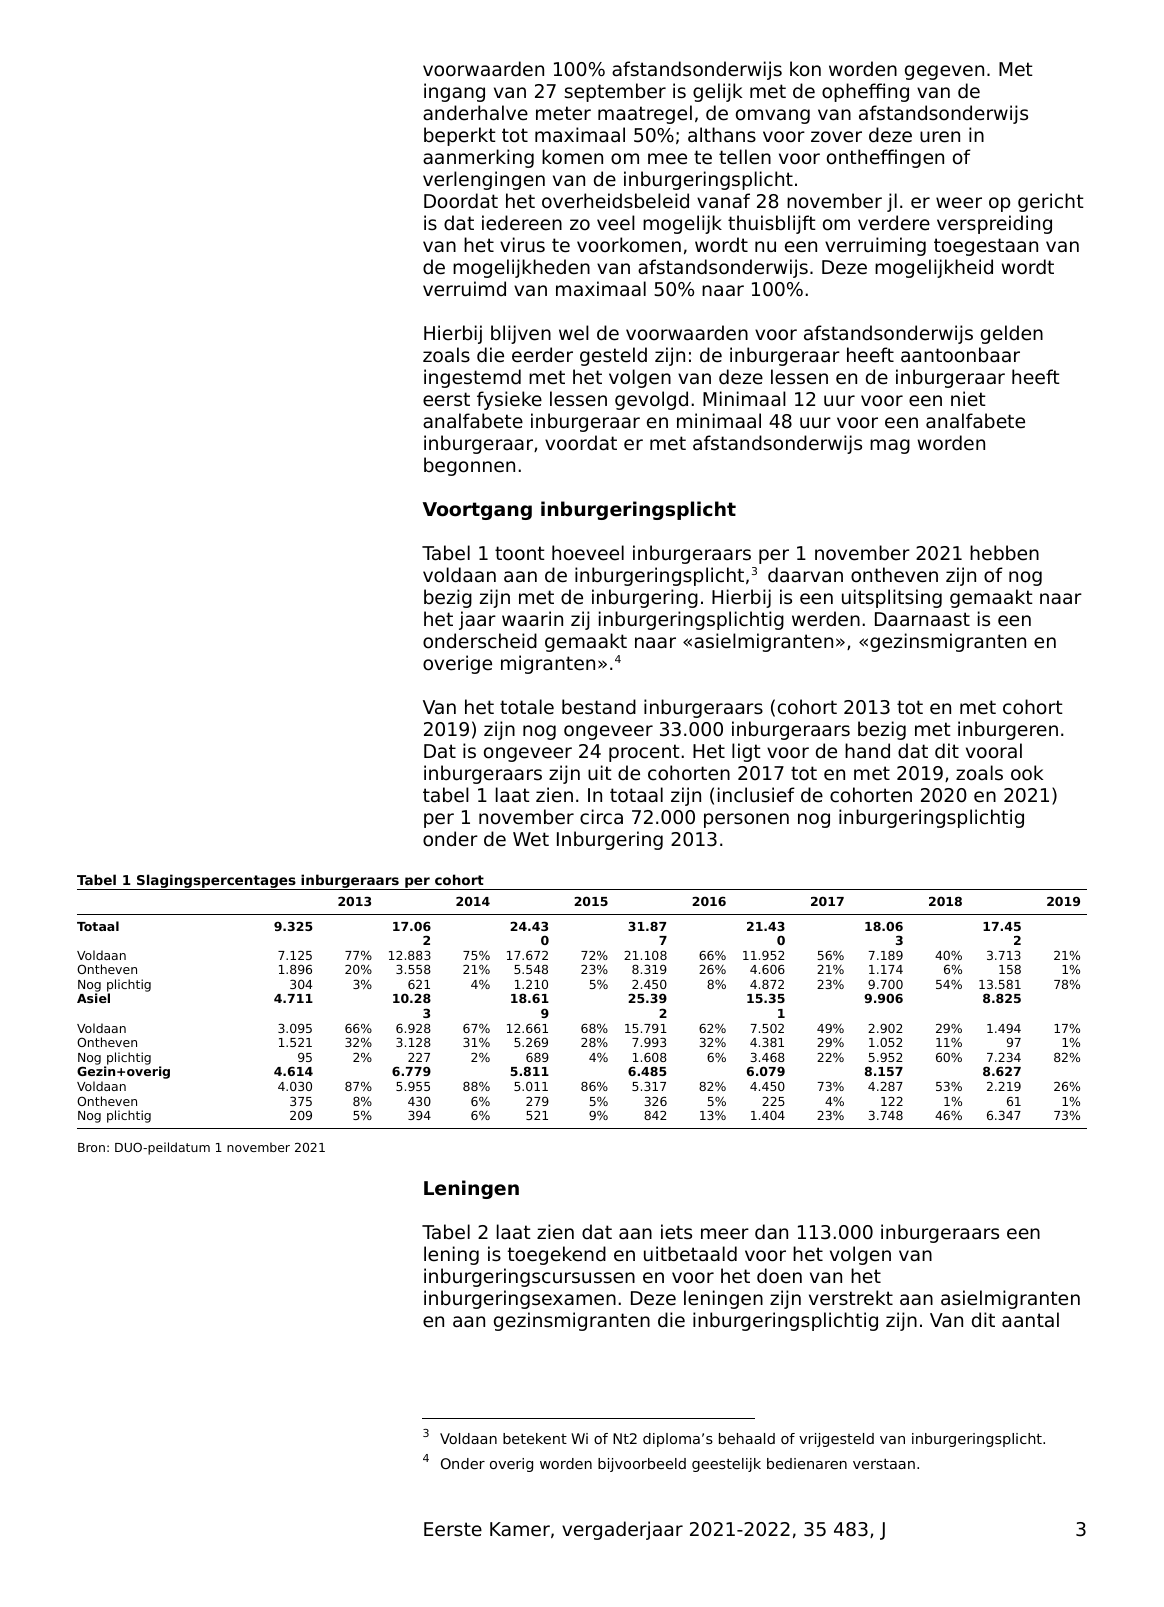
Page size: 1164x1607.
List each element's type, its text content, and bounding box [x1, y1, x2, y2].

table_cell 32% [673, 1036, 732, 1051]
table_cell 394 [378, 1109, 437, 1128]
table_cell 6% [909, 963, 968, 978]
table_cell [77, 890, 260, 914]
table_cell 7.993 [614, 1036, 673, 1051]
table_cell 23% [555, 963, 614, 978]
table_cell 26% [673, 963, 732, 978]
text Doordat het overheidsbeleid vanaf 28 november jl. er weer op gericht is dat iedereen zo veel mogelijk thuisblijft om verdere verspreiding van het virus te voorkomen, wordt nu een verruiming toegestaan van de mogelijkheden van afstandsonderwijs. Deze mogelijkheid wordt verruimd van maximaal 50% naar 100%. [422, 191, 1087, 301]
table_cell 621 [378, 978, 437, 992]
table_cell 22% [791, 1051, 850, 1065]
table_cell [1028, 1065, 1087, 1080]
table_cell 2018 [850, 890, 968, 914]
table_cell 3.468 [732, 1051, 791, 1065]
table_cell [319, 915, 378, 949]
table_cell 842 [614, 1109, 673, 1128]
table_cell [909, 993, 968, 1022]
table_cell 73% [1028, 1109, 1087, 1128]
table_cell Nog plichtig [77, 1051, 260, 1065]
table_cell Voldaan [77, 1080, 260, 1094]
table_cell 326 [614, 1095, 673, 1109]
table_cell 9.325 [260, 915, 319, 949]
table_cell 5% [319, 1109, 378, 1128]
table_cell 32% [319, 1036, 378, 1051]
table_cell 2014 [378, 890, 496, 914]
table_cell 1% [1028, 1036, 1087, 1051]
table_cell 5.811 [496, 1065, 555, 1080]
text Onder overig worden bijvoorbeeld geestelijk bedienaren verstaan. [422, 1452, 1087, 1474]
table_cell 4.381 [732, 1036, 791, 1051]
table_cell [673, 915, 732, 949]
table_cell 31.877 [614, 915, 673, 949]
table_cell 7.189 [850, 949, 909, 963]
table_cell 8.627 [969, 1065, 1027, 1080]
table_cell 4.287 [850, 1080, 909, 1094]
table_cell 23% [791, 978, 850, 992]
table_cell 17.062 [378, 915, 437, 949]
table_cell 62% [673, 1022, 732, 1036]
table_cell 689 [496, 1051, 555, 1065]
table_cell [791, 1065, 850, 1080]
table_cell 6% [437, 1095, 496, 1109]
table_cell Ontheven [77, 1036, 260, 1051]
table_cell 2016 [614, 890, 732, 914]
table_cell 3.748 [850, 1109, 909, 1128]
table_cell Nog plichtig [77, 978, 260, 992]
table_cell 4.450 [732, 1080, 791, 1094]
table_cell 5.269 [496, 1036, 555, 1051]
text voorwaarden 100% afstandsonderwijs kon worden gegeven. Met ingang van 27 september is gelijk met de opheffing van de anderhalve meter maatregel, de omvang van afstandsonderwijs beperkt tot maximaal 50%; althans voor zover deze uren in aanmerking komen om mee te tellen voor ontheffingen of verlengingen van de inburgeringsplicht. [422, 59, 1087, 191]
table_cell 68% [555, 1022, 614, 1036]
table_cell [555, 993, 614, 1022]
table_cell 2019 [969, 890, 1087, 914]
table_cell 7.502 [732, 1022, 791, 1036]
table_cell 31% [437, 1036, 496, 1051]
table_cell 3% [319, 978, 378, 992]
table_cell 5% [673, 1095, 732, 1109]
table_cell 6.485 [614, 1065, 673, 1080]
text Hierbij blijven wel de voorwaarden voor afstandsonderwijs gelden zoals die eerder gesteld zijn: de inburgeraar heeft aantoonbaar ingestemd met het volgen van deze lessen en de inburgeraar heeft eerst fysieke lessen gevolgd. Minimaal 12 uur voor een niet analfabete inburgeraar en minimaal 48 uur voor een analfabete inburgeraar, voordat er met afstandsonderwijs mag worden begonnen. [422, 323, 1087, 477]
table_cell 209 [260, 1109, 319, 1128]
table_cell 21% [1028, 949, 1087, 963]
table_cell 2% [437, 1051, 496, 1065]
table_cell 15.791 [614, 1022, 673, 1036]
table_cell 3.558 [378, 963, 437, 978]
table_cell 5.955 [378, 1080, 437, 1094]
table_cell 29% [791, 1036, 850, 1051]
table_cell Ontheven [77, 1095, 260, 1109]
table_cell 9.700 [850, 978, 909, 992]
table_cell 73% [791, 1080, 850, 1094]
table_cell 1.896 [260, 963, 319, 978]
table_cell 2015 [496, 890, 614, 914]
table_cell 18.063 [850, 915, 909, 949]
table_cell 7.125 [260, 949, 319, 963]
table_cell 10.283 [378, 993, 437, 1022]
table_cell 3.713 [969, 949, 1027, 963]
table_cell Gezin+overig [77, 1065, 260, 1080]
table_cell 2017 [732, 890, 850, 914]
table_cell 4.872 [732, 978, 791, 992]
table_cell [791, 915, 850, 949]
table_cell 28% [555, 1036, 614, 1051]
table_cell Nog plichtig [77, 1109, 260, 1128]
table_cell 49% [791, 1022, 850, 1036]
table_cell 15.351 [732, 993, 791, 1022]
table_cell 2.902 [850, 1022, 909, 1036]
table_cell 82% [1028, 1051, 1087, 1065]
subtitle Voortgang inburgeringsplicht [422, 499, 1087, 521]
table_cell 6% [437, 1109, 496, 1128]
table_cell 227 [378, 1051, 437, 1065]
table_cell 20% [319, 963, 378, 978]
table_cell 8% [673, 978, 732, 992]
table_cell [1028, 915, 1087, 949]
table_cell 8% [319, 1095, 378, 1109]
table_cell 87% [319, 1080, 378, 1094]
table_cell 4.614 [260, 1065, 319, 1080]
subtitle Leningen [422, 1178, 1087, 1200]
table_cell 88% [437, 1080, 496, 1094]
table_cell 8.825 [969, 993, 1027, 1022]
table_cell 75% [437, 949, 496, 963]
table_cell 56% [791, 949, 850, 963]
table_cell 521 [496, 1109, 555, 1128]
table_header Tabel 1 Slagingspercentages inburgeraars per cohort [77, 873, 1087, 889]
table_cell 66% [319, 1022, 378, 1036]
table_cell Asiel [77, 993, 260, 1022]
table_cell Voldaan [77, 1022, 260, 1036]
table_cell [791, 993, 850, 1022]
table_cell 67% [437, 1022, 496, 1036]
table_cell 61 [969, 1095, 1027, 1109]
table_cell 5% [555, 1095, 614, 1109]
table_cell 78% [1028, 978, 1087, 992]
table_cell 54% [909, 978, 968, 992]
table_cell 12.661 [496, 1022, 555, 1036]
table_cell 23% [791, 1109, 850, 1128]
table_cell 8.157 [850, 1065, 909, 1080]
table_cell 4% [555, 1051, 614, 1065]
table_cell 1% [1028, 1095, 1087, 1109]
table_cell 3.128 [378, 1036, 437, 1051]
table_cell [555, 1065, 614, 1080]
table_cell 5.011 [496, 1080, 555, 1094]
table_cell 17.672 [496, 949, 555, 963]
table_cell Bron: DUO-peildatum 1 november 2021 [77, 1129, 1087, 1156]
table_cell 2013 [260, 890, 378, 914]
table_cell 72% [555, 949, 614, 963]
table_cell 46% [909, 1109, 968, 1128]
table_cell [909, 1065, 968, 1080]
table_cell 9% [555, 1109, 614, 1128]
table_cell 82% [673, 1080, 732, 1094]
table_cell 375 [260, 1095, 319, 1109]
table_cell [319, 993, 378, 1022]
table_cell 8.319 [614, 963, 673, 978]
text Tabel 1 toont hoeveel inburgeraars per 1 november 2021 hebben voldaan aan de inburgeringsplicht, daarvan ontheven zijn of nog bezig zijn met de inburgering. Hierbij is een uitsplitsing gemaakt naar het jaar waarin zij inburgeringsplichtig werden. Daarnaast is een onderscheid gemaakt naar «asielmigranten», «gezinsmigranten en overige migranten». [422, 543, 1087, 675]
table_cell [319, 1065, 378, 1080]
table_cell 304 [260, 978, 319, 992]
table_cell 21% [437, 963, 496, 978]
table_cell 4.030 [260, 1080, 319, 1094]
table_cell 7.234 [969, 1051, 1027, 1065]
table_cell 21% [791, 963, 850, 978]
table_cell 17.452 [969, 915, 1027, 949]
table_cell 4% [437, 978, 496, 992]
table_cell 225 [732, 1095, 791, 1109]
table_cell 1.404 [732, 1109, 791, 1128]
table_cell 1.608 [614, 1051, 673, 1065]
table_cell 122 [850, 1095, 909, 1109]
table_cell 66% [673, 949, 732, 963]
table_cell 40% [909, 949, 968, 963]
table_cell 158 [969, 963, 1027, 978]
table_cell 1.052 [850, 1036, 909, 1051]
table_cell 2.450 [614, 978, 673, 992]
text Tabel 2 laat zien dat aan iets meer dan 113.000 inburgeraars een lening is toegekend en uitbetaald voor het volgen van inburgeringscursussen en voor het doen van het inburgeringsexamen. Deze leningen zijn verstrekt aan asielmigranten en aan gezinsmigranten die inburgeringsplichtig zijn. Van dit aantal [422, 1222, 1087, 1332]
table_cell 86% [555, 1080, 614, 1094]
table_cell 6.347 [969, 1109, 1027, 1128]
table_cell 13% [673, 1109, 732, 1128]
table_cell [437, 993, 496, 1022]
table_cell 4.711 [260, 993, 319, 1022]
table_cell 60% [909, 1051, 968, 1065]
table_cell 1.210 [496, 978, 555, 992]
table_cell 1.174 [850, 963, 909, 978]
table_cell 77% [319, 949, 378, 963]
table_cell 13.581 [969, 978, 1027, 992]
table_cell 4% [791, 1095, 850, 1109]
table_cell 9.906 [850, 993, 909, 1022]
table_cell 53% [909, 1080, 968, 1094]
table_cell [437, 1065, 496, 1080]
table_cell 21.430 [732, 915, 791, 949]
table_cell 21.108 [614, 949, 673, 963]
table_cell 5.952 [850, 1051, 909, 1065]
table_cell 279 [496, 1095, 555, 1109]
table_cell 17% [1028, 1022, 1087, 1036]
table_cell 1.521 [260, 1036, 319, 1051]
text Van het totale bestand inburgeraars (cohort 2013 tot en met cohort 2019) zijn nog ongeveer 33.000 inburgeraars bezig met inburgeren. Dat is ongeveer 24 procent. Het ligt voor de hand dat dit vooral inburgeraars zijn uit de cohorten 2017 tot en met 2019, zoals ook tabel 1 laat zien. In totaal zijn (inclusief de cohorten 2020 en 2021) per 1 november circa 72.000 personen nog inburgeringsplichtig onder de Wet Inburgering 2013. [422, 697, 1087, 851]
table_cell 5% [555, 978, 614, 992]
table_cell [909, 915, 968, 949]
table_cell 1% [1028, 963, 1087, 978]
text Voldaan betekent Wi of Nt2 diploma’s behaald of vrijgesteld van inburgeringsplicht. [422, 1427, 1087, 1449]
table_cell [1028, 993, 1087, 1022]
table_cell 2.219 [969, 1080, 1027, 1094]
table_cell Totaal [77, 915, 260, 949]
table_cell [555, 915, 614, 949]
table_cell 1.494 [969, 1022, 1027, 1036]
table_cell 24.430 [496, 915, 555, 949]
table_cell 6% [673, 1051, 732, 1065]
table_cell 95 [260, 1051, 319, 1065]
table_cell 29% [909, 1022, 968, 1036]
table_cell 18.619 [496, 993, 555, 1022]
table_cell 11.952 [732, 949, 791, 963]
table_cell 12.883 [378, 949, 437, 963]
table_cell 6.779 [378, 1065, 437, 1080]
table_cell [673, 993, 732, 1022]
table_cell Voldaan [77, 949, 260, 963]
table_cell 6.928 [378, 1022, 437, 1036]
table_cell [673, 1065, 732, 1080]
table_cell 2% [319, 1051, 378, 1065]
table_cell 6.079 [732, 1065, 791, 1080]
table_cell 5.317 [614, 1080, 673, 1094]
table_cell 25.392 [614, 993, 673, 1022]
table_cell 26% [1028, 1080, 1087, 1094]
table_cell Ontheven [77, 963, 260, 978]
table_cell 11% [909, 1036, 968, 1051]
table_cell 4.606 [732, 963, 791, 978]
table_cell 3.095 [260, 1022, 319, 1036]
table_cell [437, 915, 496, 949]
table_cell 1% [909, 1095, 968, 1109]
table_cell 5.548 [496, 963, 555, 978]
table_cell 430 [378, 1095, 437, 1109]
table_cell 97 [969, 1036, 1027, 1051]
